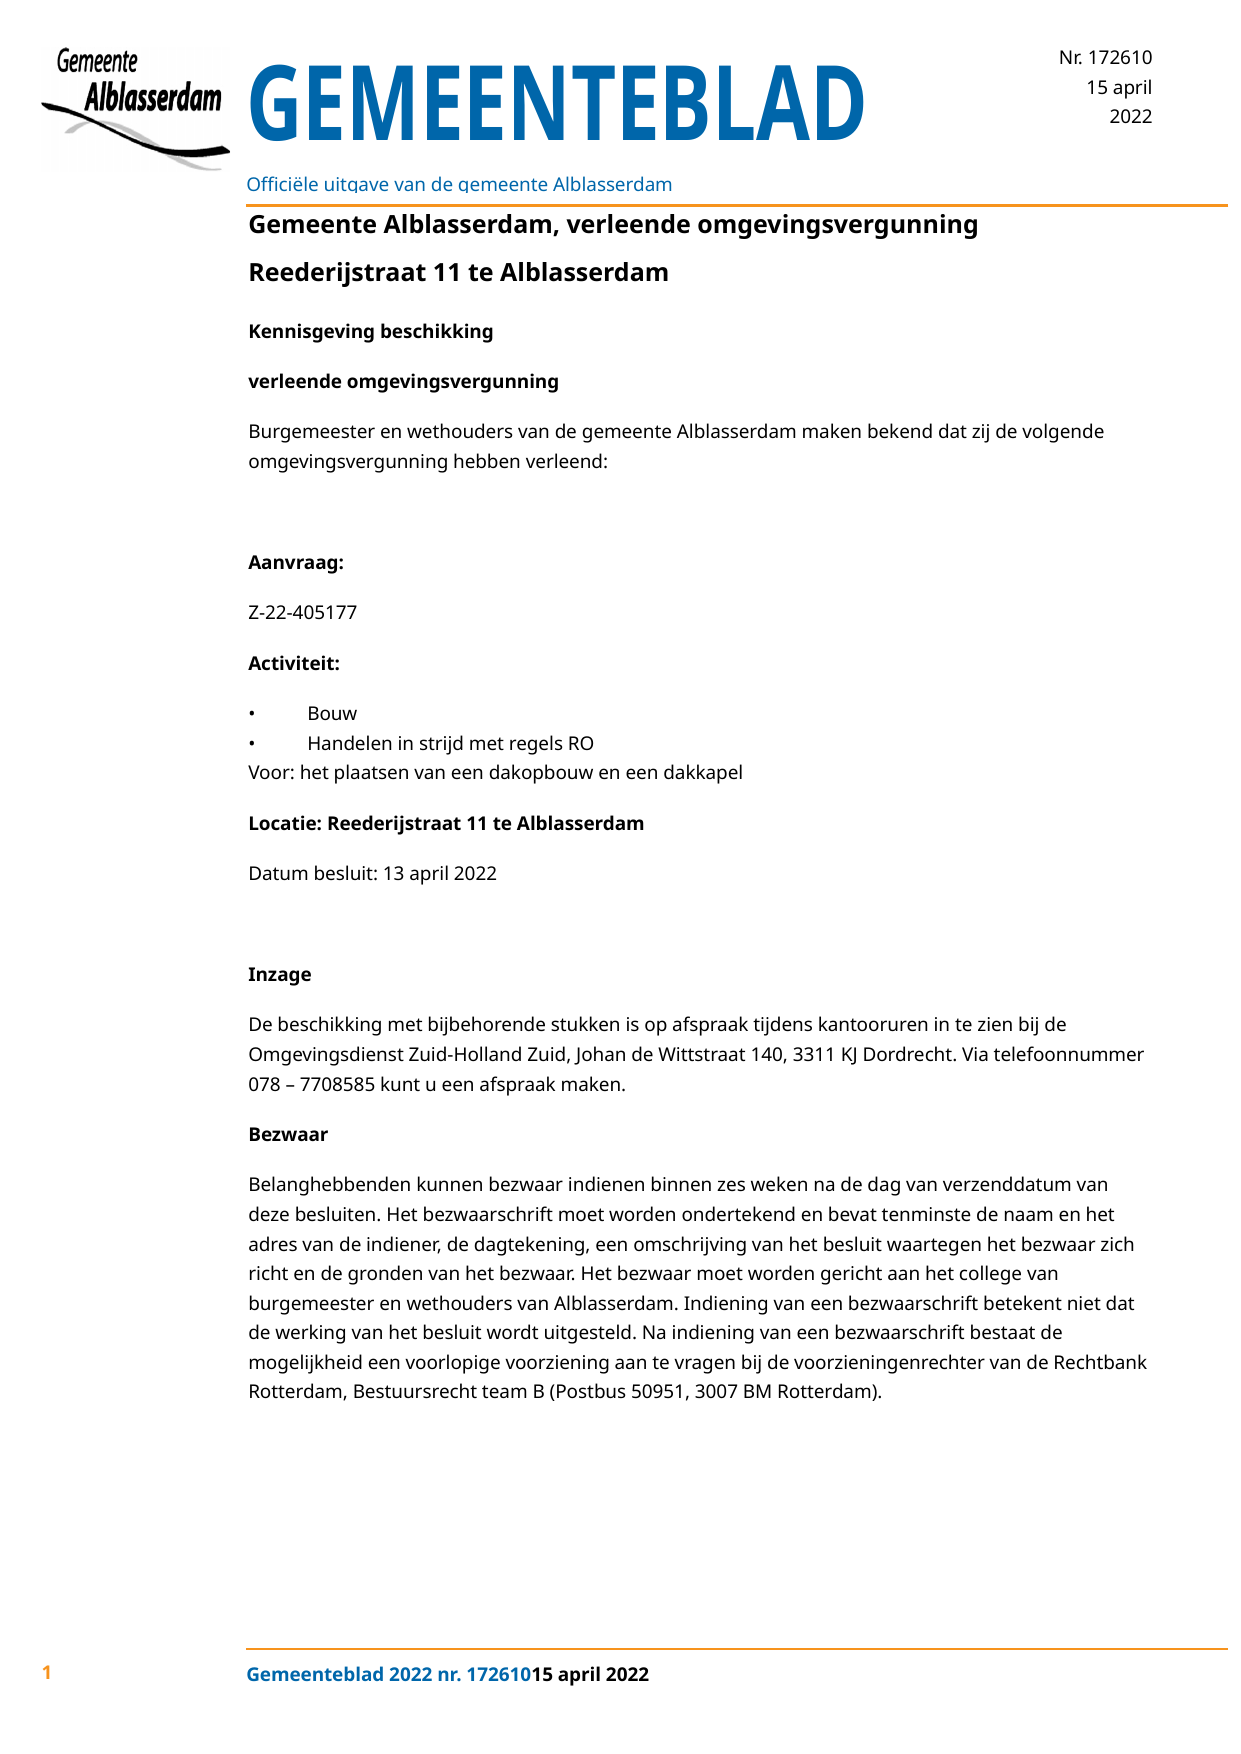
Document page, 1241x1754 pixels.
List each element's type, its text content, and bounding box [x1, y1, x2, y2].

text verleende omgevingsvergunning [248, 368, 1152, 394]
text Belanghebbenden kunnen bezwaar indienen binnen zes weken na de dag van verzenddatum van deze besluiten. Het bezwaarschrift moet worden ondertekend en bevat tenminste de naam en het adres van de indiener, de dagtekening, een omschrijving van het besluit waartegen het bezwaar zich richt en de gronden van het bezwaar. Het bezwaar moet worden gericht aan het college van burgemeester en wethouders van Alblasserdam. Indiening van een bezwaarschrift betekent niet dat de werking van het besluit wordt uitgesteld. Na indiening van een bezwaarschrift bestaat de mogelijkheid een voorlopige voorziening aan te vragen bij de voorzieningenrechter van de Rechtbank Rotterdam, Bestuursrecht team B (Postbus 50951, 3007 BM Rotterdam). [248, 1172, 1152, 1404]
text Inzage [248, 961, 1152, 987]
text Burgemeester en wethouders van de gemeente Alblasserdam maken bekend dat zij de volgende omgevingsvergunning hebben verleend: [248, 419, 1152, 474]
list Bouw [248, 700, 1152, 726]
picture [41, 47, 231, 172]
text Bezwaar [248, 1121, 1152, 1147]
text Voor: het plaatsen van een dakopbouw en een dakkapel [248, 759, 1152, 785]
text Locatie: Reederijstraat 11 te Alblasserdam [248, 810, 1152, 836]
list Handelen in strijd met regels RO [248, 730, 1152, 756]
text De beschikking met bijbehorende stukken is op afspraak tijdens kantooruren in te zien bij de Omgevingsdienst Zuid-Holland Zuid, Johan de Wittstraat 140, 3311 KJ Dordrecht. Via telefoonnummer 078 – 7708585 kunt u een afspraak maken. [248, 1012, 1152, 1097]
text Kennisgeving beschikking [248, 318, 1152, 344]
text Gemeente Alblasserdam, verleende omgevingsvergunning Reederijstraat 11 te Alblasserdam [248, 207, 1152, 288]
text Z-22-405177 [248, 599, 1152, 625]
text Aanvraag: [248, 549, 1152, 575]
text Datum besluit: 13 april 2022 [248, 860, 1152, 886]
text Activiteit: [248, 650, 1152, 676]
